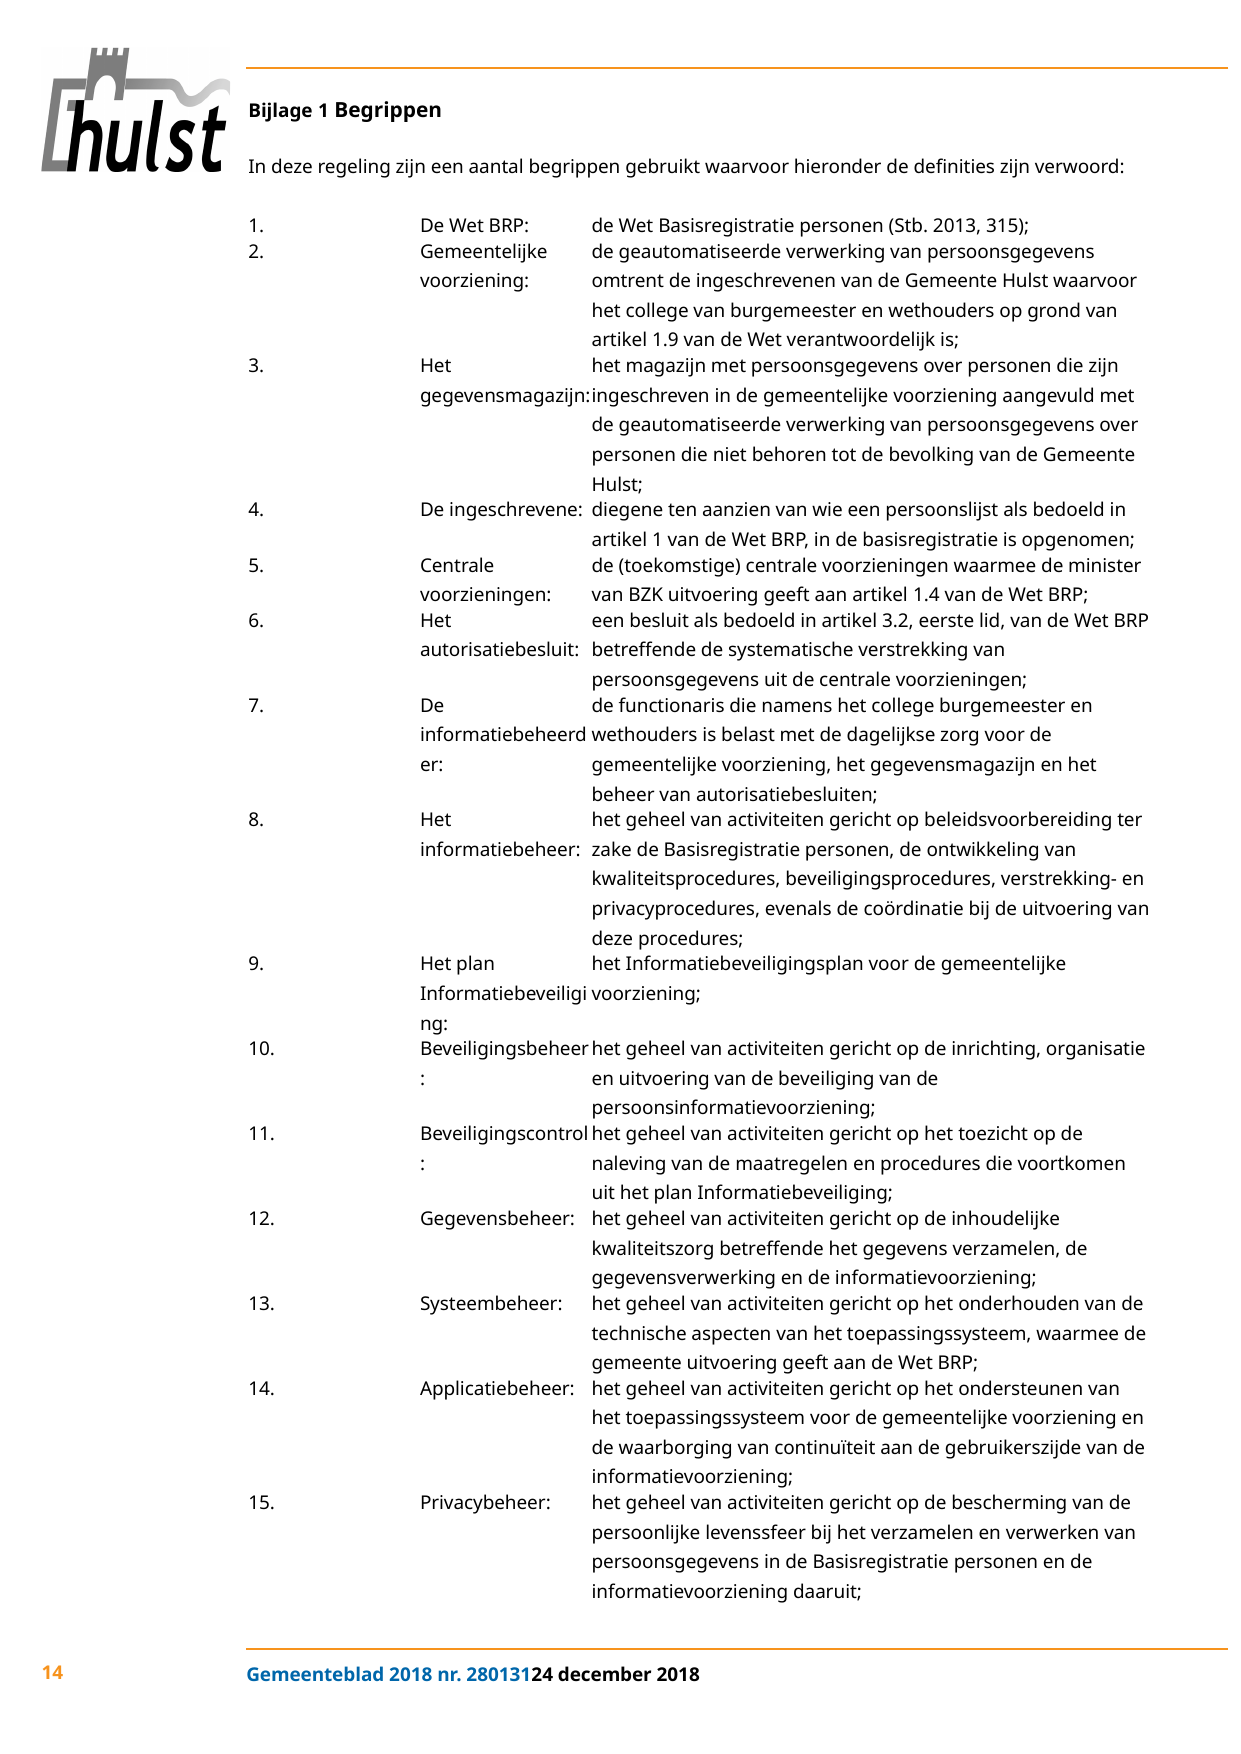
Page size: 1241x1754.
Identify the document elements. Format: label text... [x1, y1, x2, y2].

table_cell 13. [248, 1290, 420, 1375]
table_cell Beveiligingsbeheer: [420, 1035, 591, 1120]
table_cell Applicatiebeheer: [420, 1375, 591, 1489]
table_cell 3. [248, 353, 420, 496]
table_cell Privacybeheer: [420, 1490, 591, 1604]
table_cell het Informatiebeveiligingsplan voor de gemeentelijke voorziening; [591, 951, 1152, 1035]
text Bijlage 1 Begrippen [248, 95, 1152, 123]
table_cell 7. [248, 692, 420, 806]
table_cell het geheel van activiteiten gericht op de inrichting, organisatie en uitvoering van de beveiliging van de persoonsinformatievoorziening; [591, 1035, 1152, 1120]
table_cell Het plan Informatiebeveiliging: [420, 951, 591, 1035]
table_cell 8. [248, 806, 420, 951]
table_cell Gegevensbeheer: [420, 1205, 591, 1290]
table_cell De ingeschrevene: [420, 496, 591, 552]
table_cell 14. [248, 1375, 420, 1489]
table_cell diegene ten aanzien van wie een persoonslijst als bedoeld in artikel 1 van de Wet BRP, in de basisregistratie is opgenomen; [591, 496, 1152, 552]
table_cell de geautomatiseerde verwerking van persoonsgegevens omtrent de ingeschrevenen van de Gemeente Hulst waarvoor het college van burgemeester en wethouders op grond van artikel 1.9 van de Wet verantwoordelijk is; [591, 238, 1152, 352]
table_cell Gemeentelijke voorziening: [420, 238, 591, 352]
table_header de Wet Basisregistratie personen (Stb. 2013, 315); [591, 212, 1152, 238]
table_cell Het gegevensmagazijn: [420, 353, 591, 496]
table_cell De informatiebeheerder: [420, 692, 591, 806]
table_cell een besluit als bedoeld in artikel 3.2, eerste lid, van de Wet BRP betreffende de systematische verstrekking van persoonsgegevens uit de centrale voorzieningen; [591, 607, 1152, 692]
table_cell 4. [248, 496, 420, 552]
table_cell het magazijn met persoonsgegevens over personen die zijn ingeschreven in de gemeentelijke voorziening aangevuld met de geautomatiseerde verwerking van persoonsgegevens over personen die niet behoren tot de bevolking van de Gemeente Hulst; [591, 353, 1152, 496]
table_cell 9. [248, 951, 420, 1035]
table_cell de (toekomstige) centrale voorzieningen waarmee de minister van BZK uitvoering geeft aan artikel 1.4 van de Wet BRP; [591, 552, 1152, 607]
table_cell 12. [248, 1205, 420, 1290]
table_header 1. [248, 212, 420, 238]
table_cell 6. [248, 607, 420, 692]
table_cell het geheel van activiteiten gericht op de inhoudelijke kwaliteitszorg betreffende het gegevens verzamelen, de gegevensverwerking en de informatievoorziening; [591, 1205, 1152, 1290]
table_cell het geheel van activiteiten gericht op het onderhouden van de technische aspecten van het toepassingssysteem, waarmee de gemeente uitvoering geeft aan de Wet BRP; [591, 1290, 1152, 1375]
table_header De Wet BRP: [420, 212, 591, 238]
table_cell 5. [248, 552, 420, 607]
text In deze regeling zijn een aantal begrippen gebruikt waarvoor hieronder de definities zijn verwoord: [248, 153, 1152, 179]
table_cell Centrale voorzieningen: [420, 552, 591, 607]
table_cell het geheel van activiteiten gericht op beleidsvoorbereiding ter zake de Basisregistratie personen, de ontwikkeling van kwaliteitsprocedures, beveiligingsprocedures, verstrekking- en privacyprocedures, evenals de coördinatie bij de uitvoering van deze procedures; [591, 806, 1152, 951]
table_cell Het autorisatiebesluit: [420, 607, 591, 692]
table_cell Het informatiebeheer: [420, 806, 591, 951]
table_cell het geheel van activiteiten gericht op het ondersteunen van het toepassingssysteem voor de gemeentelijke voorziening en de waarborging van continuïteit aan de gebruikerszijde van de informatievoorziening; [591, 1375, 1152, 1489]
table_cell 15. [248, 1490, 420, 1604]
picture [41, 47, 231, 172]
table_cell 2. [248, 238, 420, 352]
table_cell 10. [248, 1035, 420, 1120]
table_cell 11. [248, 1120, 420, 1205]
table_cell Systeembeheer: [420, 1290, 591, 1375]
table_cell Beveiligingscontrol: [420, 1120, 591, 1205]
table_cell het geheel van activiteiten gericht op de bescherming van de persoonlijke levenssfeer bij het verzamelen en verwerken van persoonsgegevens in de Basisregistratie personen en de informatievoorziening daaruit; [591, 1490, 1152, 1604]
table_cell het geheel van activiteiten gericht op het toezicht op de naleving van de maatregelen en procedures die voortkomen uit het plan Informatiebeveiliging; [591, 1120, 1152, 1205]
table_cell de functionaris die namens het college burgemeester en wethouders is belast met de dagelijkse zorg voor de gemeentelijke voorziening, het gegevensmagazijn en het beheer van autorisatiebesluiten; [591, 692, 1152, 806]
